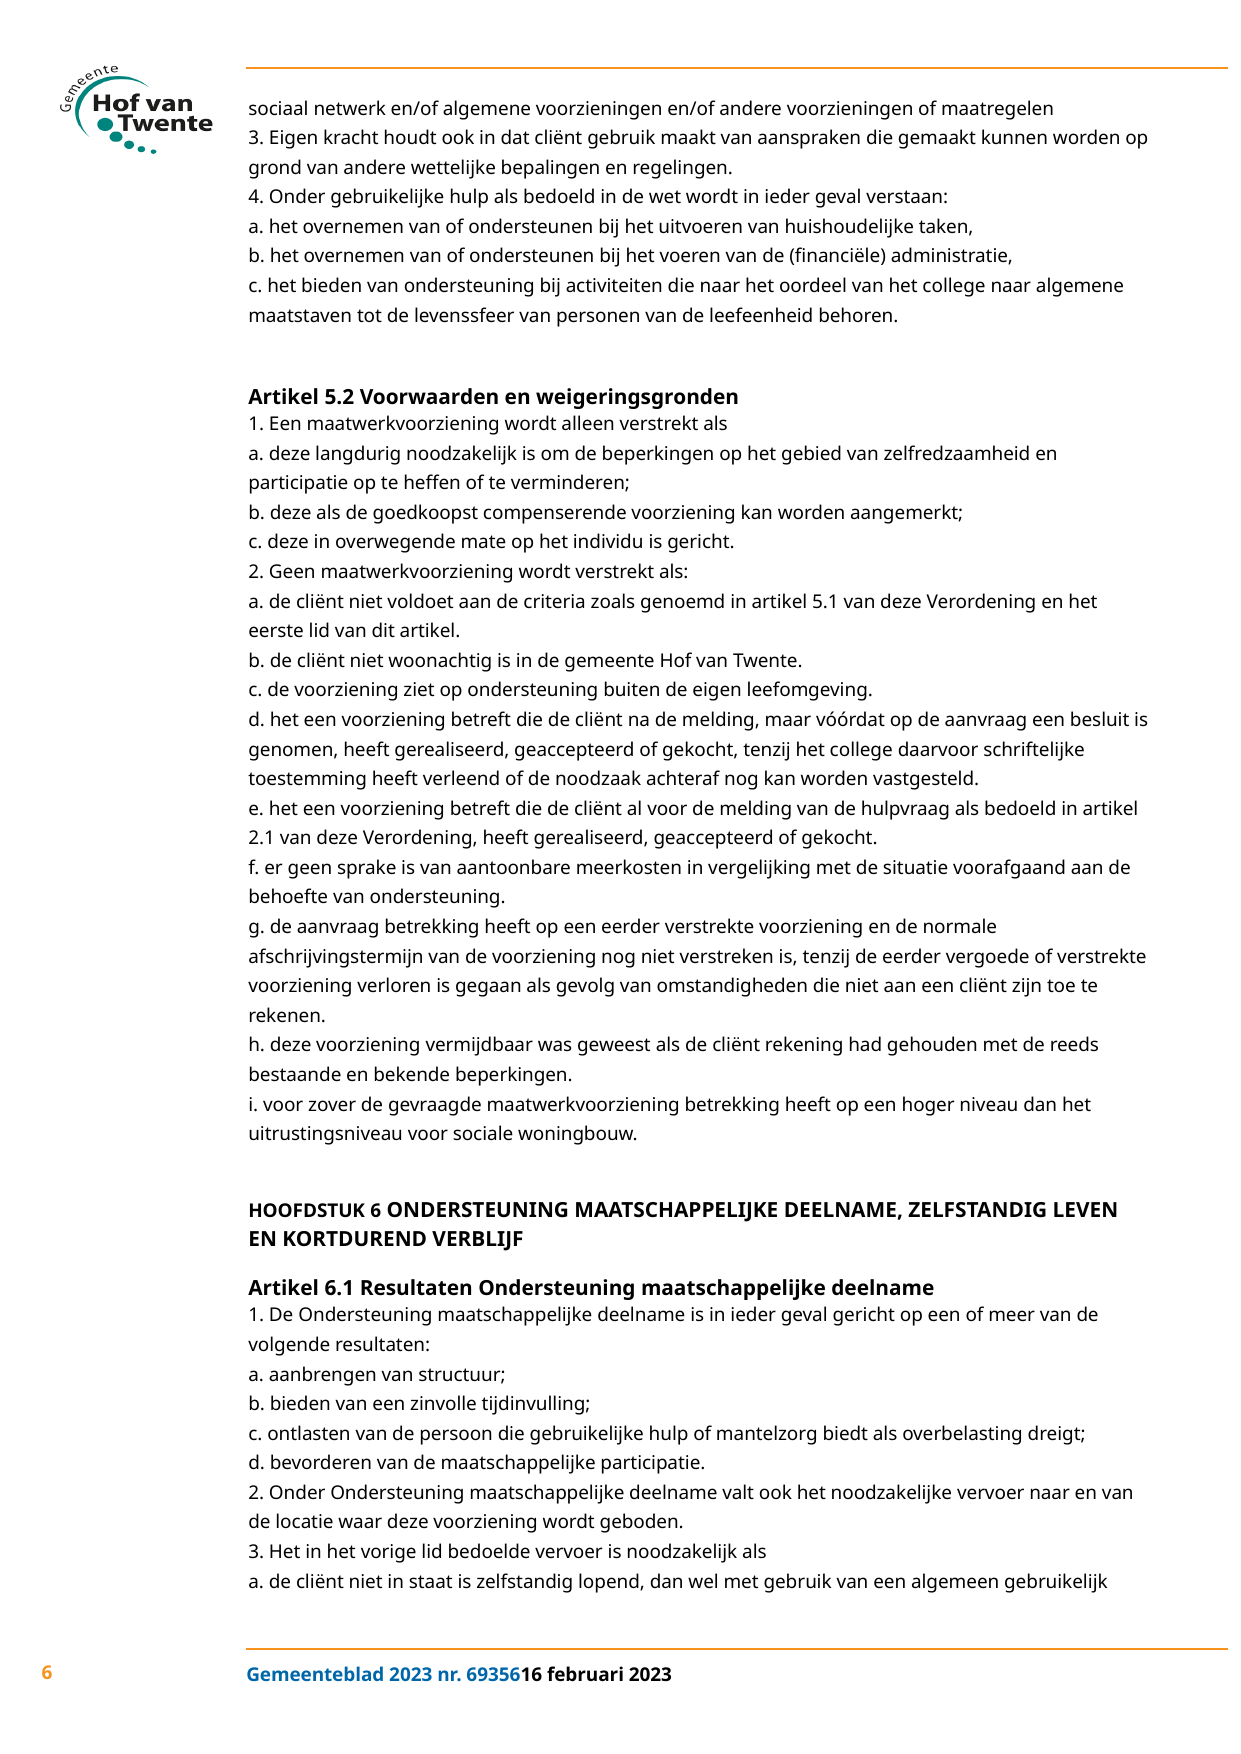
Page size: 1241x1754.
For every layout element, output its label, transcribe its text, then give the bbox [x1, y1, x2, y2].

text i. voor zover de gevraagde maatwerkvoorziening betrekking heeft op een hoger niveau dan het uitrustingsniveau voor sociale woningbouw. [248, 1091, 1152, 1146]
text e. het een voorziening betreft die de cliënt al voor de melding van de hulpvraag als bedoeld in artikel 2.1 van deze Verordening, heeft gerealiseerd, geaccepteerd of gekocht. [248, 795, 1152, 850]
text a. de cliënt niet voldoet aan de criteria zoals genoemd in artikel 5.1 van deze Verordening en het eerste lid van dit artikel. [248, 588, 1152, 643]
text a. de cliënt niet in staat is zelfstandig lopend, dan wel met gebruik van een algemeen gebruikelijk [248, 1568, 1152, 1594]
text d. bevorderen van de maatschappelijke participatie. [248, 1449, 1152, 1475]
text 3. Eigen kracht houdt ook in dat cliënt gebruik maakt van aanspraken die gemaakt kunnen worden op grond van andere wettelijke bepalingen en regelingen. [248, 124, 1152, 180]
text a. deze langdurig noodzakelijk is om de beperkingen op het gebied van zelfredzaamheid en participatie op te heffen of te verminderen; [248, 440, 1152, 495]
text f. er geen sprake is van aantoonbare meerkosten in vergelijking met de situatie voorafgaand aan de behoefte van ondersteuning. [248, 854, 1152, 909]
text sociaal netwerk en/of algemene voorzieningen en/of andere voorzieningen of maatregelen [248, 95, 1152, 121]
text 2. Onder Ondersteuning maatschappelijke deelname valt ook het noodzakelijke vervoer naar en van de locatie waar deze voorziening wordt geboden. [248, 1479, 1152, 1534]
text 4. Onder gebruikelijke hulp als bedoeld in de wet wordt in ieder geval verstaan: [248, 183, 1152, 209]
text a. aanbrengen van structuur; [248, 1361, 1152, 1387]
text 1. De Ondersteuning maatschappelijke deelname is in ieder geval gericht op een of meer van de volgende resultaten: [248, 1302, 1152, 1357]
text a. het overnemen van of ondersteunen bij het uitvoeren van huishoudelijke taken, [248, 213, 1152, 239]
text b. deze als de goedkoopst compenserende voorziening kan worden aangemerkt; [248, 499, 1152, 525]
text b. de cliënt niet woonachtig is in de gemeente Hof van Twente. [248, 647, 1152, 673]
text c. de voorziening ziet op ondersteuning buiten de eigen leefomgeving. [248, 677, 1152, 702]
text c. het bieden van ondersteuning bij activiteiten die naar het oordeel van het college naar algemene maatstaven tot de levenssfeer van personen van de leefeenheid behoren. [248, 272, 1152, 328]
text 2. Geen maatwerkvoorziening wordt verstrekt als: [248, 558, 1152, 584]
picture [41, 47, 231, 172]
text c. deze in overwegende mate op het individu is gericht. [248, 529, 1152, 554]
text 3. Het in het vorige lid bedoelde vervoer is noodzakelijk als [248, 1538, 1152, 1564]
text 1. Een maatwerkvoorziening wordt alleen verstrekt als [248, 410, 1152, 436]
text c. ontlasten van de persoon die gebruikelijke hulp of mantelzorg biedt als overbelasting dreigt; [248, 1420, 1152, 1446]
text d. het een voorziening betreft die de cliënt na de melding, maar vóórdat op de aanvraag een besluit is [248, 706, 1152, 732]
text genomen, heeft gerealiseerd, geaccepteerd of gekocht, tenzij het college daarvoor schriftelijke toestemming heeft verleend of de noodzaak achteraf nog kan worden vastgesteld. [248, 736, 1152, 791]
text Artikel 5.2 Voorwaarden en weigeringsgronden [248, 382, 1152, 410]
text b. bieden van een zinvolle tijdinvulling; [248, 1390, 1152, 1416]
text h. deze voorziening vermijdbaar was geweest als de cliënt rekening had gehouden met de reeds bestaande en bekende beperkingen. [248, 1032, 1152, 1087]
text HOOFDSTUK 6 ONDERSTEUNING MAATSCHAPPELIJKE DEELNAME, ZELFSTANDIG LEVEN EN KORTDUREND VERBLIJF [248, 1196, 1152, 1252]
text g. de aanvraag betrekking heeft op een eerder verstrekte voorziening en de normale afschrijvingstermijn van de voorziening nog niet verstreken is, tenzij de eerder vergoede of verstrekte voorziening verloren is gegaan als gevolg van omstandigheden die niet aan een cliënt zijn toe te rekenen. [248, 913, 1152, 1028]
text b. het overnemen van of ondersteunen bij het voeren van de (financiële) administratie, [248, 243, 1152, 268]
text Artikel 6.1 Resultaten Ondersteuning maatschappelijke deelname [248, 1273, 1152, 1302]
